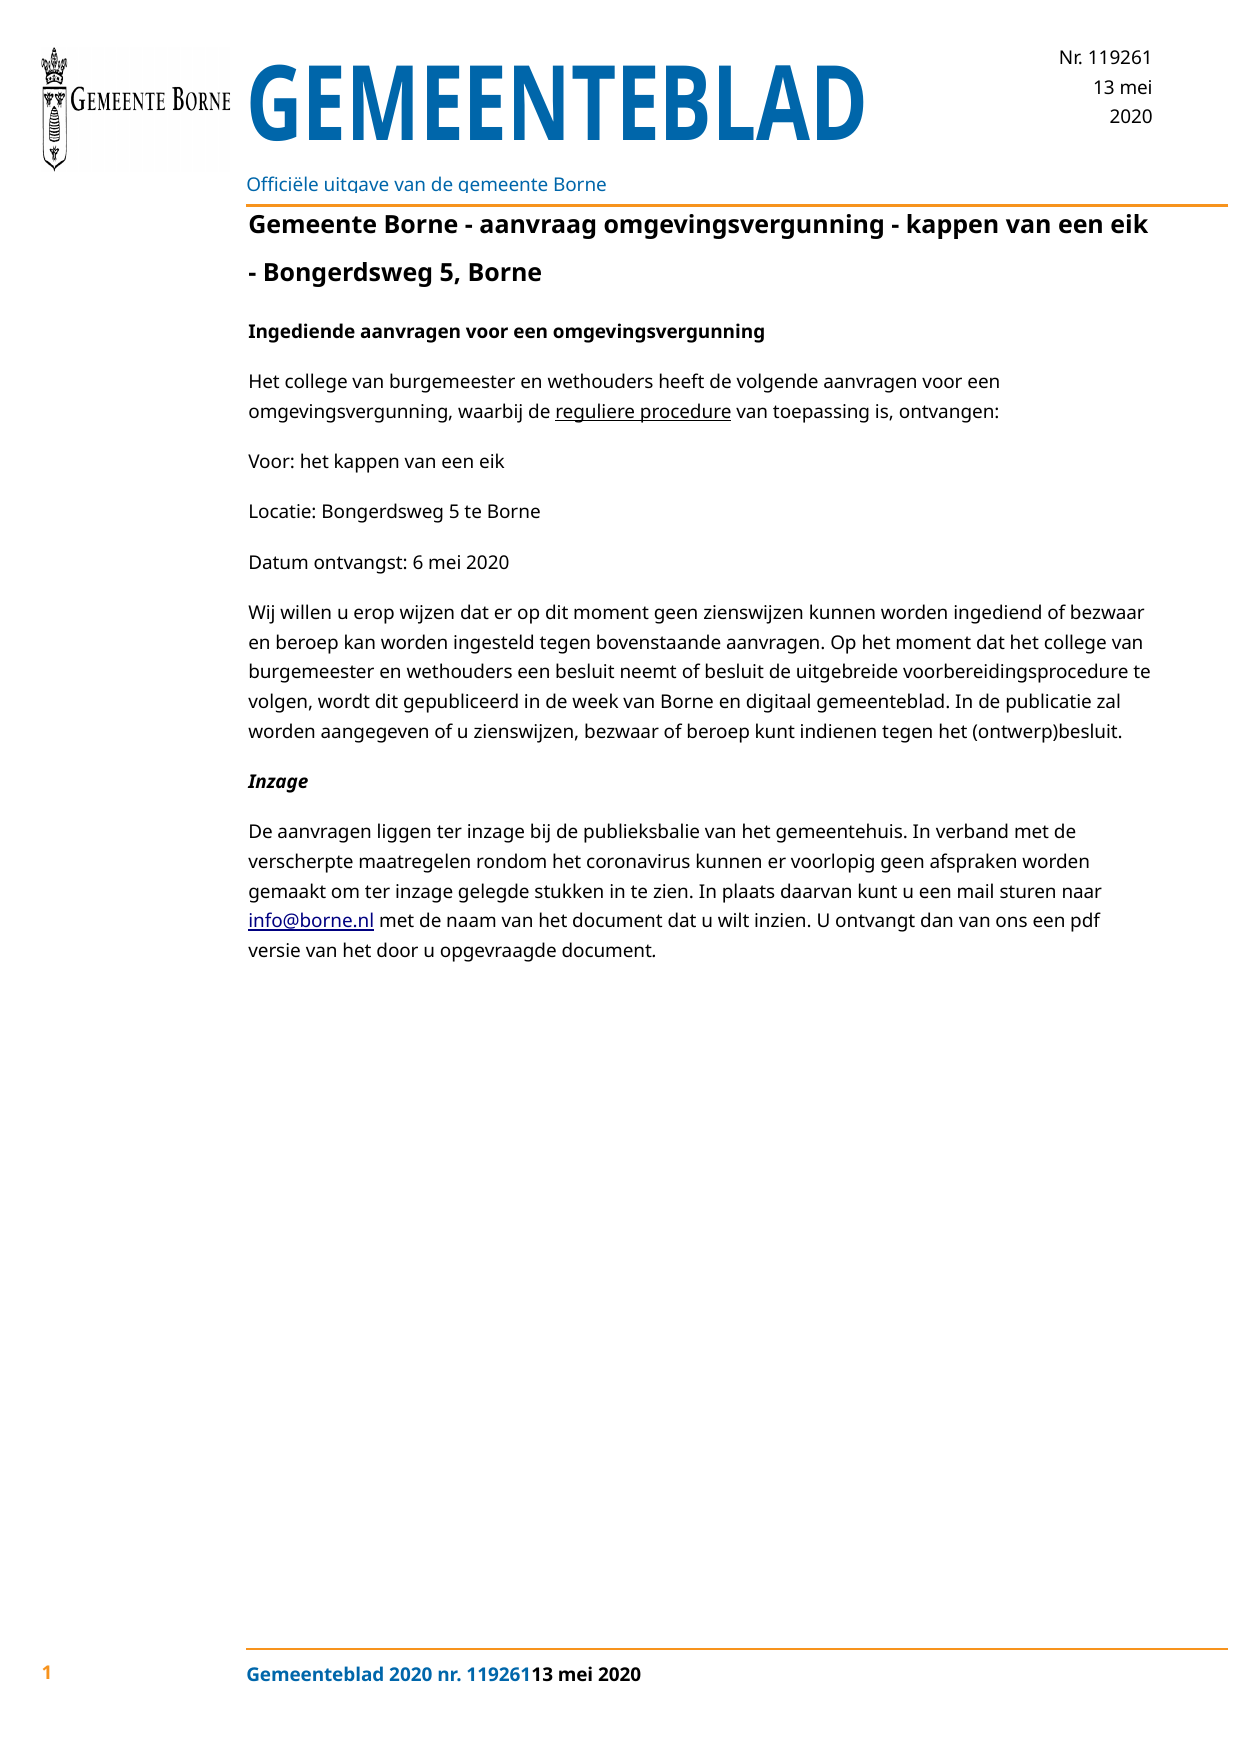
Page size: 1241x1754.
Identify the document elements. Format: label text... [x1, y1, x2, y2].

text Voor: het kappen van een eik [248, 448, 1152, 474]
text Wij willen u erop wijzen dat er op dit moment geen zienswijzen kunnen worden ingediend of bezwaar en beroep kan worden ingesteld tegen bovenstaande aanvragen. Op het moment dat het college van burgemeester en wethouders een besluit neemt of besluit de uitgebreide voorbereidingsprocedure te volgen, wordt dit gepubliceerd in de week van Borne en digitaal gemeenteblad. In de publicatie zal worden aangegeven of u zienswijzen, bezwaar of beroep kunt indienen tegen het (ontwerp)besluit. [248, 599, 1152, 744]
text Ingediende aanvragen voor een omgevingsvergunning [248, 318, 1152, 344]
text De aanvragen liggen ter inzage bij de publieksbalie van het gemeentehuis. In verband met de verscherpte maatregelen rondom het coronavirus kunnen er voorlopig geen afspraken worden gemaakt om ter inzage gelegde stukken in te zien. In plaats daarvan kunt u een mail sturen naar info@borne.nl met de naam van het document dat u wilt inzien. U ontvangt dan van ons een pdf versie van het door u opgevraagde document. [248, 819, 1152, 963]
text Het college van burgemeester en wethouders heeft de volgende aanvragen voor een omgevingsvergunning, waarbij de reguliere procedure van toepassing is, ontvangen: [248, 368, 1152, 424]
picture [41, 47, 231, 172]
text Locatie: Bongerdsweg 5 te Borne [248, 499, 1152, 524]
text Datum ontvangst: 6 mei 2020 [248, 549, 1152, 575]
text Gemeente Borne - aanvraag omgevingsvergunning - kappen van een eik - Bongerdsweg 5, Borne [248, 207, 1152, 288]
text Inzage [248, 768, 1152, 794]
